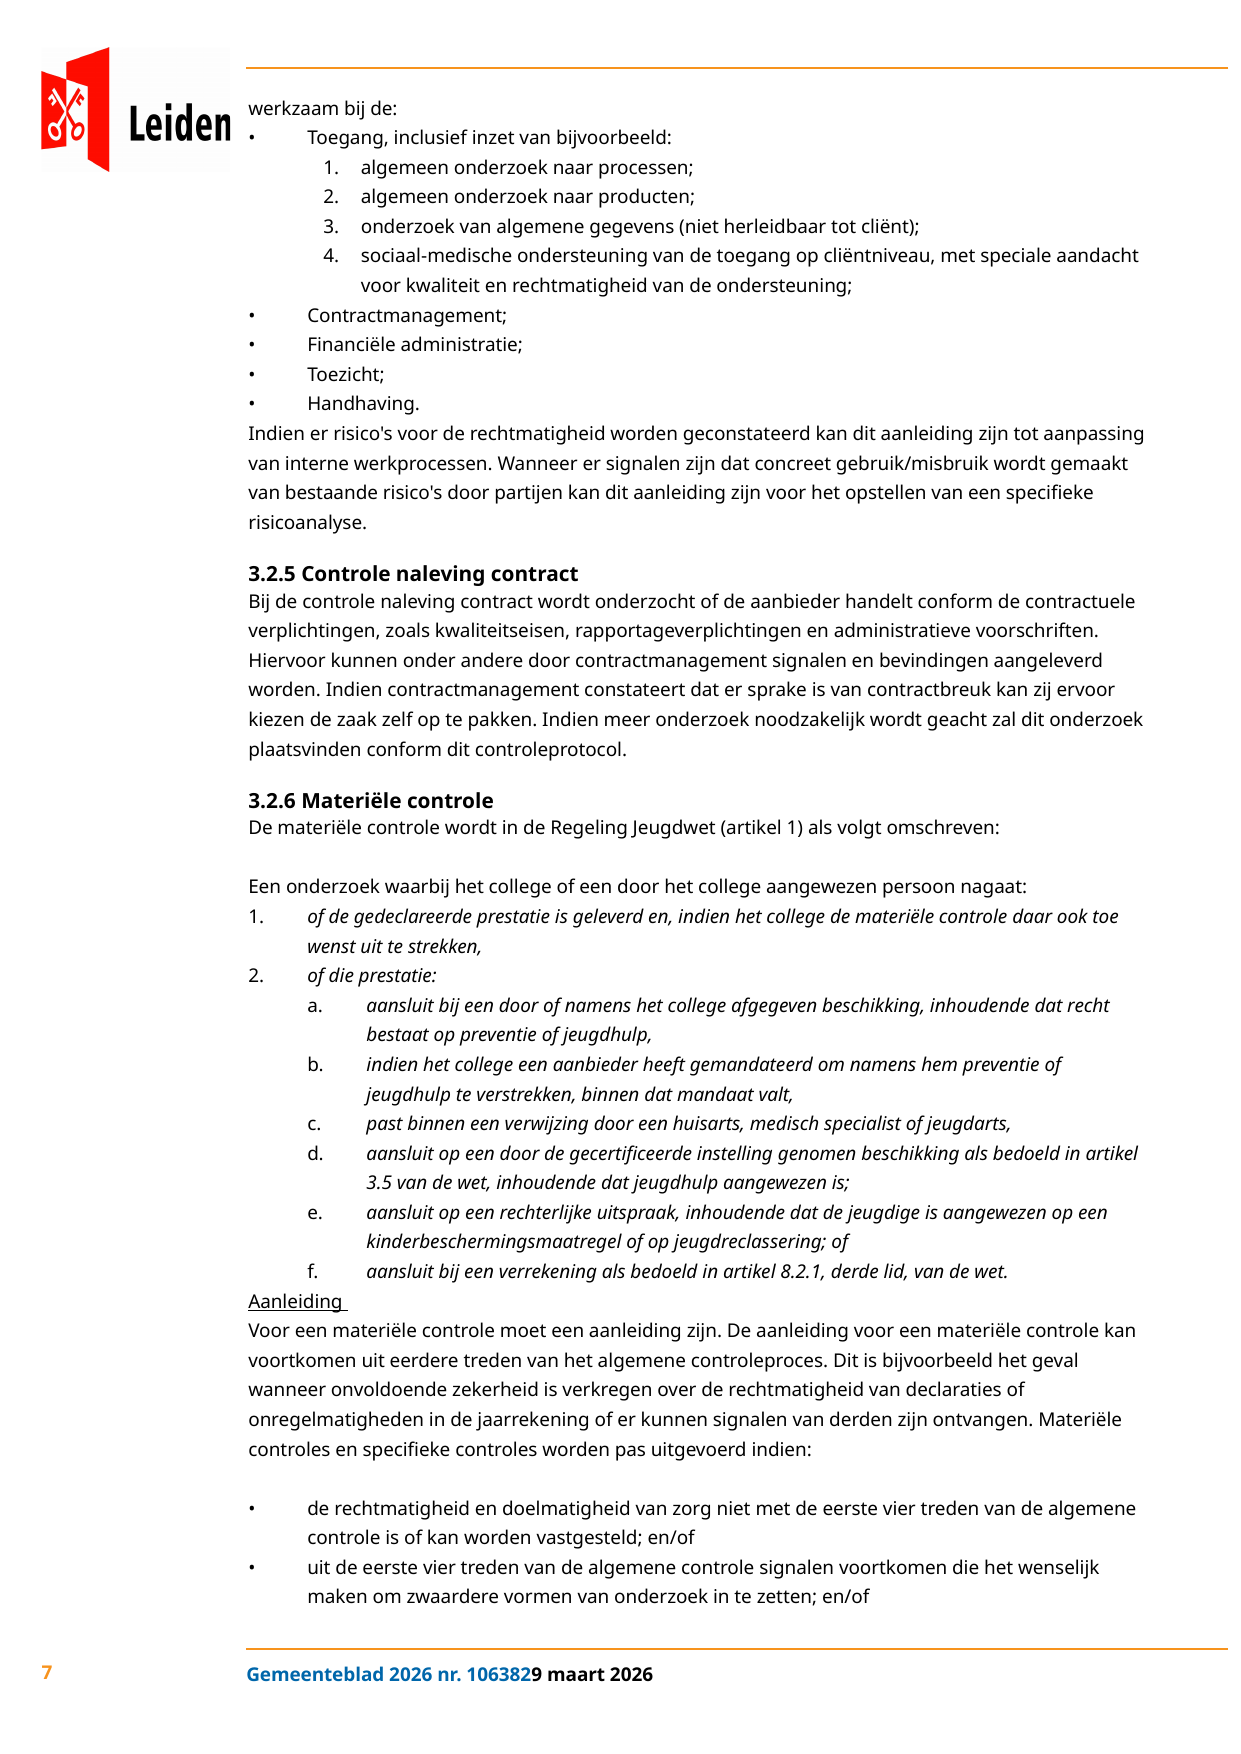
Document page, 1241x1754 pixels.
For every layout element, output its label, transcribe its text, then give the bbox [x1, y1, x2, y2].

list sociaal-medische ondersteuning van de toegang op cliëntniveau, met speciale aandacht voor kwaliteit en rechtmatigheid van de ondersteuning; [323, 243, 1152, 298]
text Aanleiding [248, 1288, 1152, 1314]
text Bij de controle naleving contract wordt onderzocht of de aanbieder handelt conform de contractuele verplichtingen, zoals kwaliteitseisen, rapportageverplichtingen en administratieve voorschriften. Hiervoor kunnen onder andere door contractmanagement signalen en bevindingen aangeleverd worden. Indien contractmanagement constateert dat er sprake is van contractbreuk kan zij ervoor kiezen de zaak zelf op te pakken. Indien meer onderzoek noodzakelijk wordt geacht zal dit onderzoek plaatsvinden conform dit controleprotocol. [248, 588, 1152, 761]
list past binnen een verwijzing door een huisarts, medisch specialist of jeugdarts, [307, 1110, 1152, 1136]
list aansluit op een rechterlijke uitspraak, inhoudende dat de jeugdige is aangewezen op een kinderbeschermingsmaatregel of op jeugdreclassering; of [307, 1199, 1152, 1254]
list aansluit bij een door of namens het college afgegeven beschikking, inhoudende dat recht bestaat op preventie of jeugdhulp, [307, 992, 1152, 1047]
text 3.2.6 Materiële controle [248, 786, 1152, 814]
list of de gedeclareerde prestatie is geleverd en, indien het college de materiële controle daar ook toe wenst uit te strekken, [248, 903, 1152, 959]
list Toegang, inclusief inzet van bijvoorbeeld: [248, 124, 1152, 150]
text Een onderzoek waarbij het college of een door het college aangewezen persoon nagaat: [248, 874, 1152, 899]
list aansluit bij een verrekening als bedoeld in artikel 8.2.1, derde lid, van de wet. [307, 1258, 1152, 1284]
text Indien er risico's voor de rechtmatigheid worden geconstateerd kan dit aanleiding zijn tot aanpassing van interne werkprocessen. Wanneer er signalen zijn dat concreet gebruik/misbruik wordt gemaakt van bestaande risico's door partijen kan dit aanleiding zijn voor het opstellen van een specifieke risicoanalyse. [248, 420, 1152, 535]
text Voor een materiële controle moet een aanleiding zijn. De aanleiding voor een materiële controle kan voortkomen uit eerdere treden van het algemene controleproces. Dit is bijvoorbeeld het geval wanneer onvoldoende zekerheid is verkregen over de rechtmatigheid van declaraties of onregelmatigheden in de jaarrekening of er kunnen signalen van derden zijn ontvangen. Materiële controles en specifieke controles worden pas uitgevoerd indien: [248, 1317, 1152, 1462]
list algemeen onderzoek naar processen; [323, 154, 1152, 180]
list Toezicht; [248, 361, 1152, 387]
list indien het college een aanbieder heeft gemandateerd om namens hem preventie of jeugdhulp te verstrekken, binnen dat mandaat valt, [307, 1051, 1152, 1107]
list onderzoek van algemene gegevens (niet herleidbaar tot cliënt); [323, 213, 1152, 239]
text werkzaam bij de: [248, 95, 1152, 121]
list Contractmanagement; [248, 302, 1152, 328]
list uit de eerste vier treden van de algemene controle signalen voortkomen die het wenselijk maken om zwaardere vormen van onderzoek in te zetten; en/of [248, 1554, 1152, 1609]
list aansluit op een door de gecertificeerde instelling genomen beschikking als bedoeld in artikel 3.5 van de wet, inhoudende dat jeugdhulp aangewezen is; [307, 1140, 1152, 1195]
picture [41, 47, 231, 172]
list algemeen onderzoek naar producten; [323, 183, 1152, 209]
list Handhaving. [248, 391, 1152, 416]
list de rechtmatigheid en doelmatigheid van zorg niet met de eerste vier treden van de algemene controle is of kan worden vastgesteld; en/of [248, 1495, 1152, 1550]
list of die prestatie: [248, 962, 1152, 988]
text De materiële controle wordt in de Regeling Jeugdwet (artikel 1) als volgt omschreven: [248, 814, 1152, 840]
list Financiële administratie; [248, 331, 1152, 357]
text 3.2.5 Controle naleving contract [248, 559, 1152, 588]
